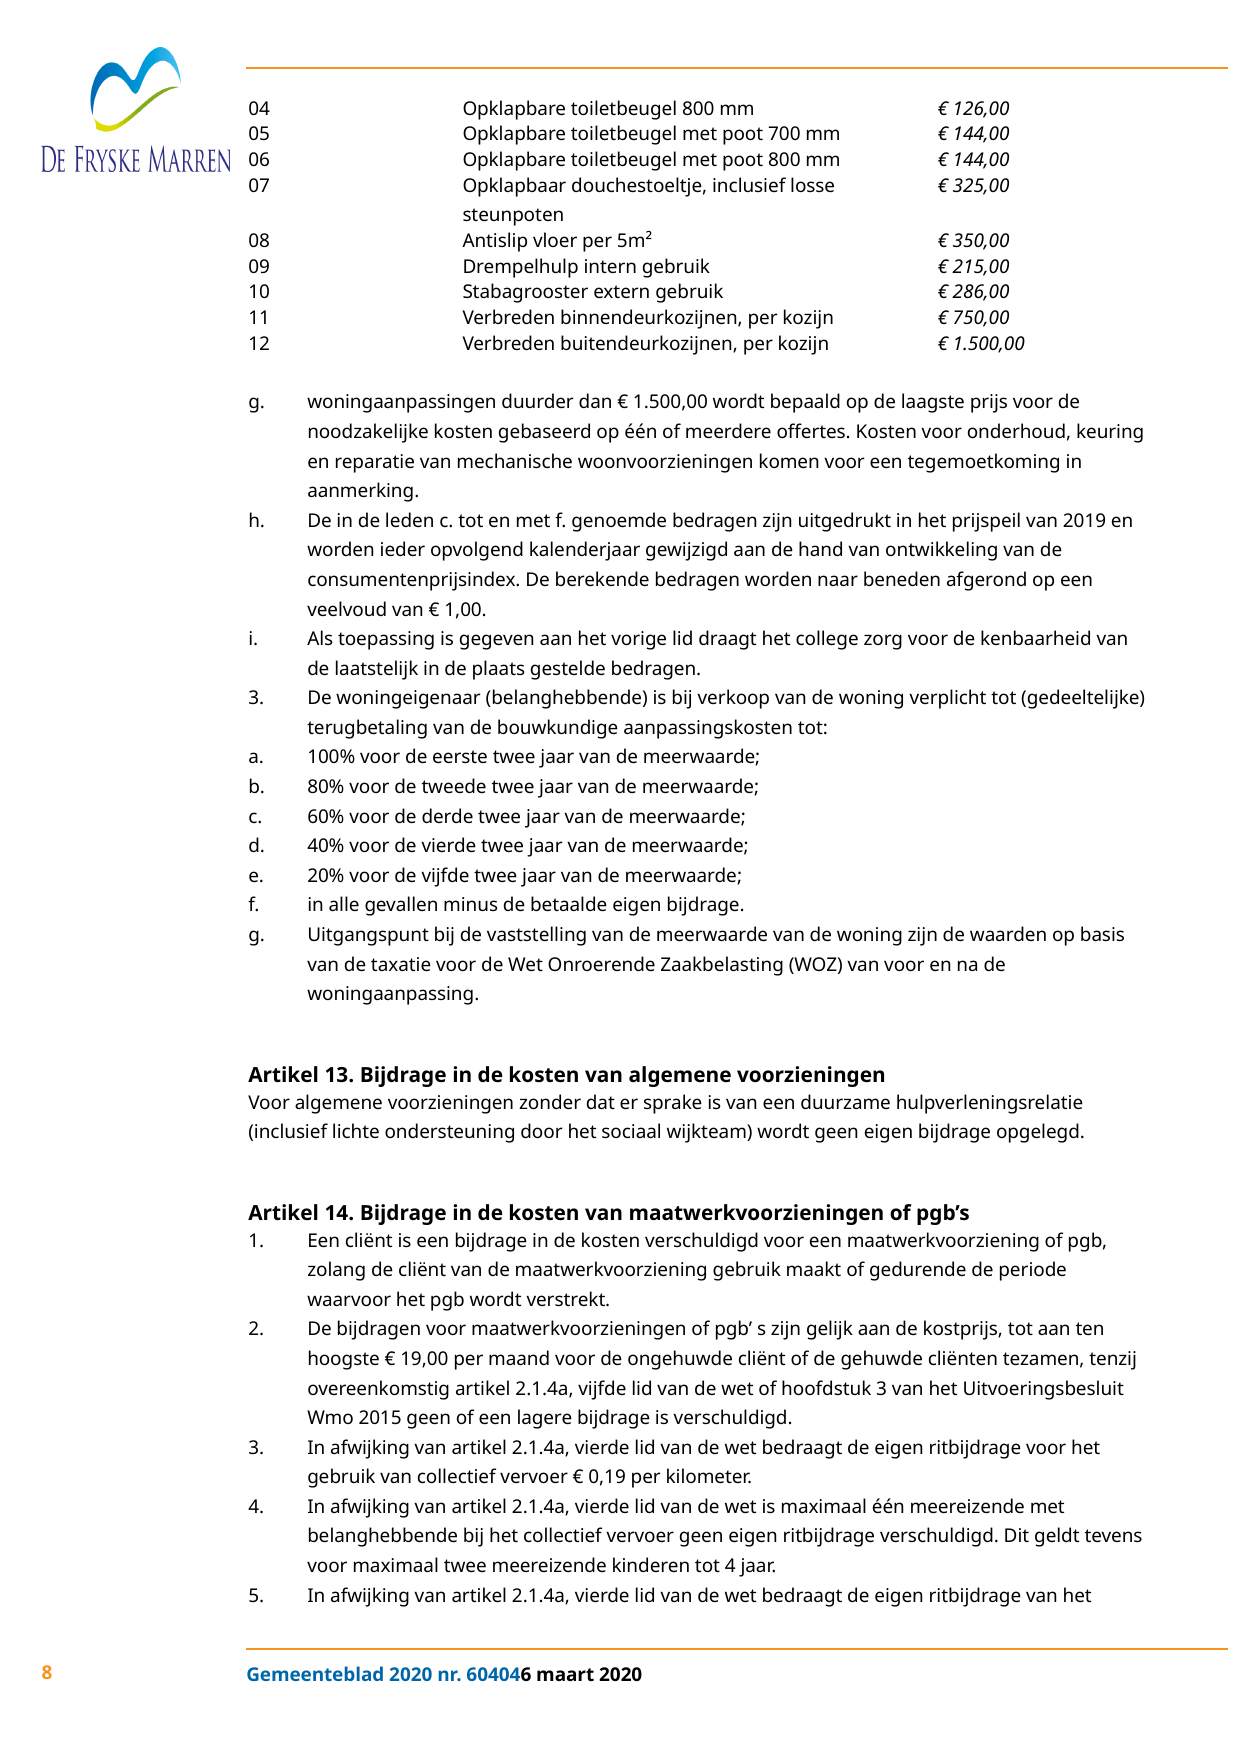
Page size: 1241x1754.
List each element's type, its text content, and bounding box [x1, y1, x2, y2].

list In afwijking van artikel 2.1.4a, vierde lid van de wet bedraagt de eigen ritbijdrage van het [248, 1582, 1152, 1608]
table_cell € 325,00 [937, 172, 1152, 227]
table_cell € 144,00 [937, 121, 1152, 146]
table_cell 11 [248, 305, 462, 330]
table_cell 12 [248, 330, 462, 356]
list 60% voor de derde twee jaar van de meerwaarde; [248, 803, 1152, 829]
list 80% voor de tweede twee jaar van de meerwaarde; [248, 773, 1152, 799]
list Uitgangspunt bij de vaststelling van de meerwaarde van de woning zijn de waarden op basis van de taxatie voor de Wet Onroerende Zaakbelasting (WOZ) van voor en na de woningaanpassing. [248, 921, 1152, 1006]
table_cell Opklapbare toiletbeugel met poot 800 mm [462, 146, 937, 172]
list De woningeigenaar (belanghebbende) is bij verkoop van de woning verplicht tot (gedeeltelijke) terugbetaling van de bouwkundige aanpassingskosten tot: [248, 684, 1152, 740]
table_cell Opklapbaar douchestoeltje, inclusief losse steunpoten [462, 172, 937, 227]
picture [41, 47, 231, 172]
text Artikel 14. Bijdrage in de kosten van maatwerkvoorzieningen of pgb’s [248, 1198, 1152, 1227]
table_cell € 215,00 [937, 253, 1152, 279]
table_cell 06 [248, 146, 462, 172]
list woningaanpassingen duurder dan € 1.500,00 wordt bepaald op de laagste prijs voor de noodzakelijke kosten gebaseerd op één of meerdere offertes. Kosten voor onderhoud, keuring en reparatie van mechanische woonvoorzieningen komen voor een tegemoetkoming in aanmerking. [248, 389, 1152, 503]
table_cell 05 [248, 121, 462, 146]
list 40% voor de vierde twee jaar van de meerwaarde; [248, 832, 1152, 858]
list Als toepassing is gegeven aan het vorige lid draagt het college zorg voor de kenbaarheid van de laatstelijk in de plaats gestelde bedragen. [248, 625, 1152, 681]
table_cell 09 [248, 253, 462, 279]
table_cell Opklapbare toiletbeugel 800 mm [462, 95, 937, 121]
table_cell 04 [248, 95, 462, 121]
table_cell € 126,00 [937, 95, 1152, 121]
table_cell Antislip vloer per 5m² [462, 227, 937, 253]
list 100% voor de eerste twee jaar van de meerwaarde; [248, 744, 1152, 769]
list De in de leden c. tot en met f. genoemde bedragen zijn uitgedrukt in het prijspeil van 2019 en worden ieder opvolgend kalenderjaar gewijzigd aan de hand van ontwikkeling van de consumentenprijsindex. De berekende bedragen worden naar beneden afgerond op een veelvoud van € 1,00. [248, 507, 1152, 622]
list in alle gevallen minus de betaalde eigen bijdrage. [248, 892, 1152, 917]
table_cell Drempelhulp intern gebruik [462, 253, 937, 279]
list De bijdragen voor maatwerkvoorzieningen of pgb’ s zijn gelijk aan de kostprijs, tot aan ten hoogste € 19,00 per maand voor de ongehuwde cliënt of de gehuwde cliënten tezamen, tenzij overeenkomstig artikel 2.1.4a, vijfde lid van de wet of hoofdstuk 3 van het Uitvoeringsbesluit Wmo 2015 geen of een lagere bijdrage is verschuldigd. [248, 1316, 1152, 1430]
table_cell € 750,00 [937, 305, 1152, 330]
table_cell Verbreden buitendeurkozijnen, per kozijn [462, 330, 937, 356]
list 20% voor de vijfde twee jaar van de meerwaarde; [248, 862, 1152, 888]
text Voor algemene voorzieningen zonder dat er sprake is van een duurzame hulpverleningsrelatie (inclusief lichte ondersteuning door het sociaal wijkteam) wordt geen eigen bijdrage opgelegd. [248, 1089, 1152, 1144]
table_cell 07 [248, 172, 462, 227]
table_cell € 1.500,00 [937, 330, 1152, 356]
list In afwijking van artikel 2.1.4a, vierde lid van de wet bedraagt de eigen ritbijdrage voor het gebruik van collectief vervoer € 0,19 per kilometer. [248, 1434, 1152, 1489]
table_cell € 286,00 [937, 279, 1152, 304]
table_cell 10 [248, 279, 462, 304]
table_cell 08 [248, 227, 462, 253]
text Artikel 13. Bijdrage in de kosten van algemene voorzieningen [248, 1060, 1152, 1089]
list In afwijking van artikel 2.1.4a, vierde lid van de wet is maximaal één meereizende met belanghebbende bij het collectief vervoer geen eigen ritbijdrage verschuldigd. Dit geldt tevens voor maximaal twee meereizende kinderen tot 4 jaar. [248, 1493, 1152, 1578]
list Een cliënt is een bijdrage in de kosten verschuldigd voor een maatwerkvoorziening of pgb, zolang de cliënt van de maatwerkvoorziening gebruik maakt of gedurende de periode waarvoor het pgb wordt verstrekt. [248, 1227, 1152, 1312]
table_cell Opklapbare toiletbeugel met poot 700 mm [462, 121, 937, 146]
table_cell € 350,00 [937, 227, 1152, 253]
table_cell Stabagrooster extern gebruik [462, 279, 937, 304]
table_cell Verbreden binnendeurkozijnen, per kozijn [462, 305, 937, 330]
table_cell € 144,00 [937, 146, 1152, 172]
